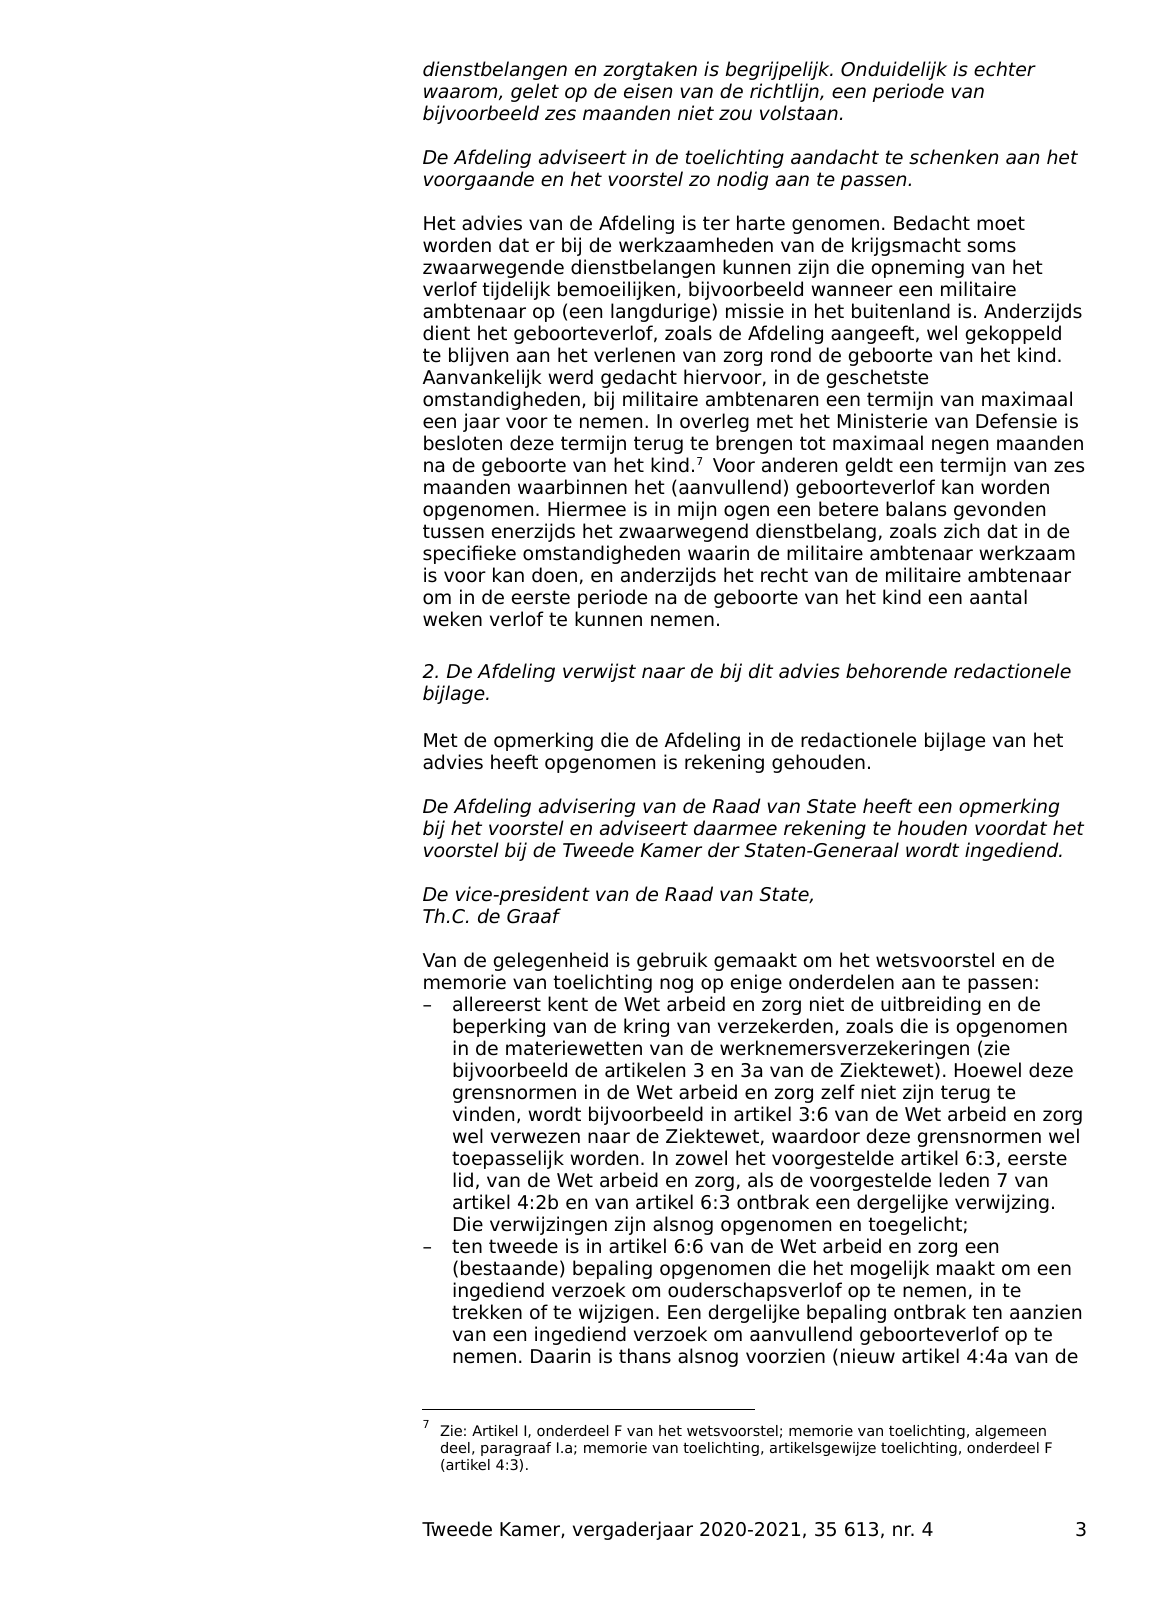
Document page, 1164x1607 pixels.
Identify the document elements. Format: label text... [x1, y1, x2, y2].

text Het advies van de Afdeling is ter harte genomen. Bedacht moet worden dat er bij de werkzaamheden van de krijgsmacht soms zwaarwegende dienstbelangen kunnen zijn die opneming van het verlof tijdelijk bemoeilijken, bijvoorbeeld wanneer een militaire ambtenaar op (een langdurige) missie in het buitenland is. Anderzijds dient het geboorteverlof, zoals de Afdeling aangeeft, wel gekoppeld te blijven aan het verlenen van zorg rond de geboorte van het kind. Aanvankelijk werd gedacht hiervoor, in de geschetste omstandigheden, bij militaire ambtenaren een termijn van maximaal een jaar voor te nemen. In overleg met het Ministerie van Defensie is besloten deze termijn terug te brengen tot maximaal negen maanden na de geboorte van het kind. Voor anderen geldt een termijn van zes maanden waarbinnen het (aanvullend) geboorteverlof kan worden opgenomen. Hiermee is in mijn ogen een betere balans gevonden tussen enerzijds het zwaarwegend dienstbelang, zoals zich dat in de specifieke omstandigheden waarin de militaire ambtenaar werkzaam is voor kan doen, en anderzijds het recht van de militaire ambtenaar om in de eerste periode na de geboorte van het kind een aantal weken verlof te kunnen nemen. [422, 213, 1087, 631]
text – allereerst kent de Wet arbeid en zorg niet de uitbreiding en de beperking van de kring van verzekerden, zoals die is opgenomen in de materiewetten van de werknemersverzekeringen (zie bijvoorbeeld de artikelen 3 en 3a van de Ziektewet). Hoewel deze grensnormen in de Wet arbeid en zorg zelf niet zijn terug te vinden, wordt bijvoorbeeld in artikel 3:6 van de Wet arbeid en zorg wel verwezen naar de Ziektewet, waardoor deze grensnormen wel toepasselijk worden. In zowel het voorgestelde artikel 6:3, eerste lid, van de Wet arbeid en zorg, als de voorgestelde leden 7 van artikel 4:2b en van artikel 6:3 ontbrak een dergelijke verwijzing. Die verwijzingen zijn alsnog opgenomen en toegelicht; [422, 994, 1087, 1236]
text – ten tweede is in artikel 6:6 van de Wet arbeid en zorg een (bestaande) bepaling opgenomen die het mogelijk maakt om een ingediend verzoek om ouderschapsverlof op te nemen, in te trekken of te wijzigen. Een dergelijke bepaling ontbrak ten aanzien van een ingediend verzoek om aanvullend geboorteverlof op te nemen. Daarin is thans alsnog voorzien (nieuw artikel 4:4a van de [422, 1236, 1087, 1368]
text Van de gelegenheid is gebruik gemaakt om het wetsvoorstel en de memorie van toelichting nog op enige onderdelen aan te passen: [422, 950, 1087, 994]
text De Afdeling advisering van de Raad van State heeft een opmerking bij het voorstel en adviseert daarmee rekening te houden voordat het voorstel bij de Tweede Kamer der Staten-Generaal wordt ingediend. [422, 796, 1087, 862]
text Met de opmerking die de Afdeling in de redactionele bijlage van het advies heeft opgenomen is rekening gehouden. [422, 730, 1087, 774]
text Th.C. de Graaf [422, 906, 1087, 928]
text dienstbelangen en zorgtaken is begrijpelijk. Onduidelijk is echter waarom, gelet op de eisen van de richtlijn, een periode van bijvoorbeeld zes maanden niet zou volstaan. [422, 59, 1087, 125]
text De Afdeling adviseert in de toelichting aandacht te schenken aan het voorgaande en het voorstel zo nodig aan te passen. [422, 147, 1087, 191]
text De vice-president van de Raad van State, [422, 884, 1087, 906]
text Zie: Artikel I, onderdeel F van het wetsvoorstel; memorie van toelichting, algemeen deel, paragraaf I.a; memorie van toelichting, artikelsgewijze toelichting, onderdeel F (artikel 4:3). [422, 1418, 1087, 1474]
subtitle 2. De Afdeling verwijst naar de bij dit advies behorende redactionele bijlage. [422, 661, 1087, 705]
